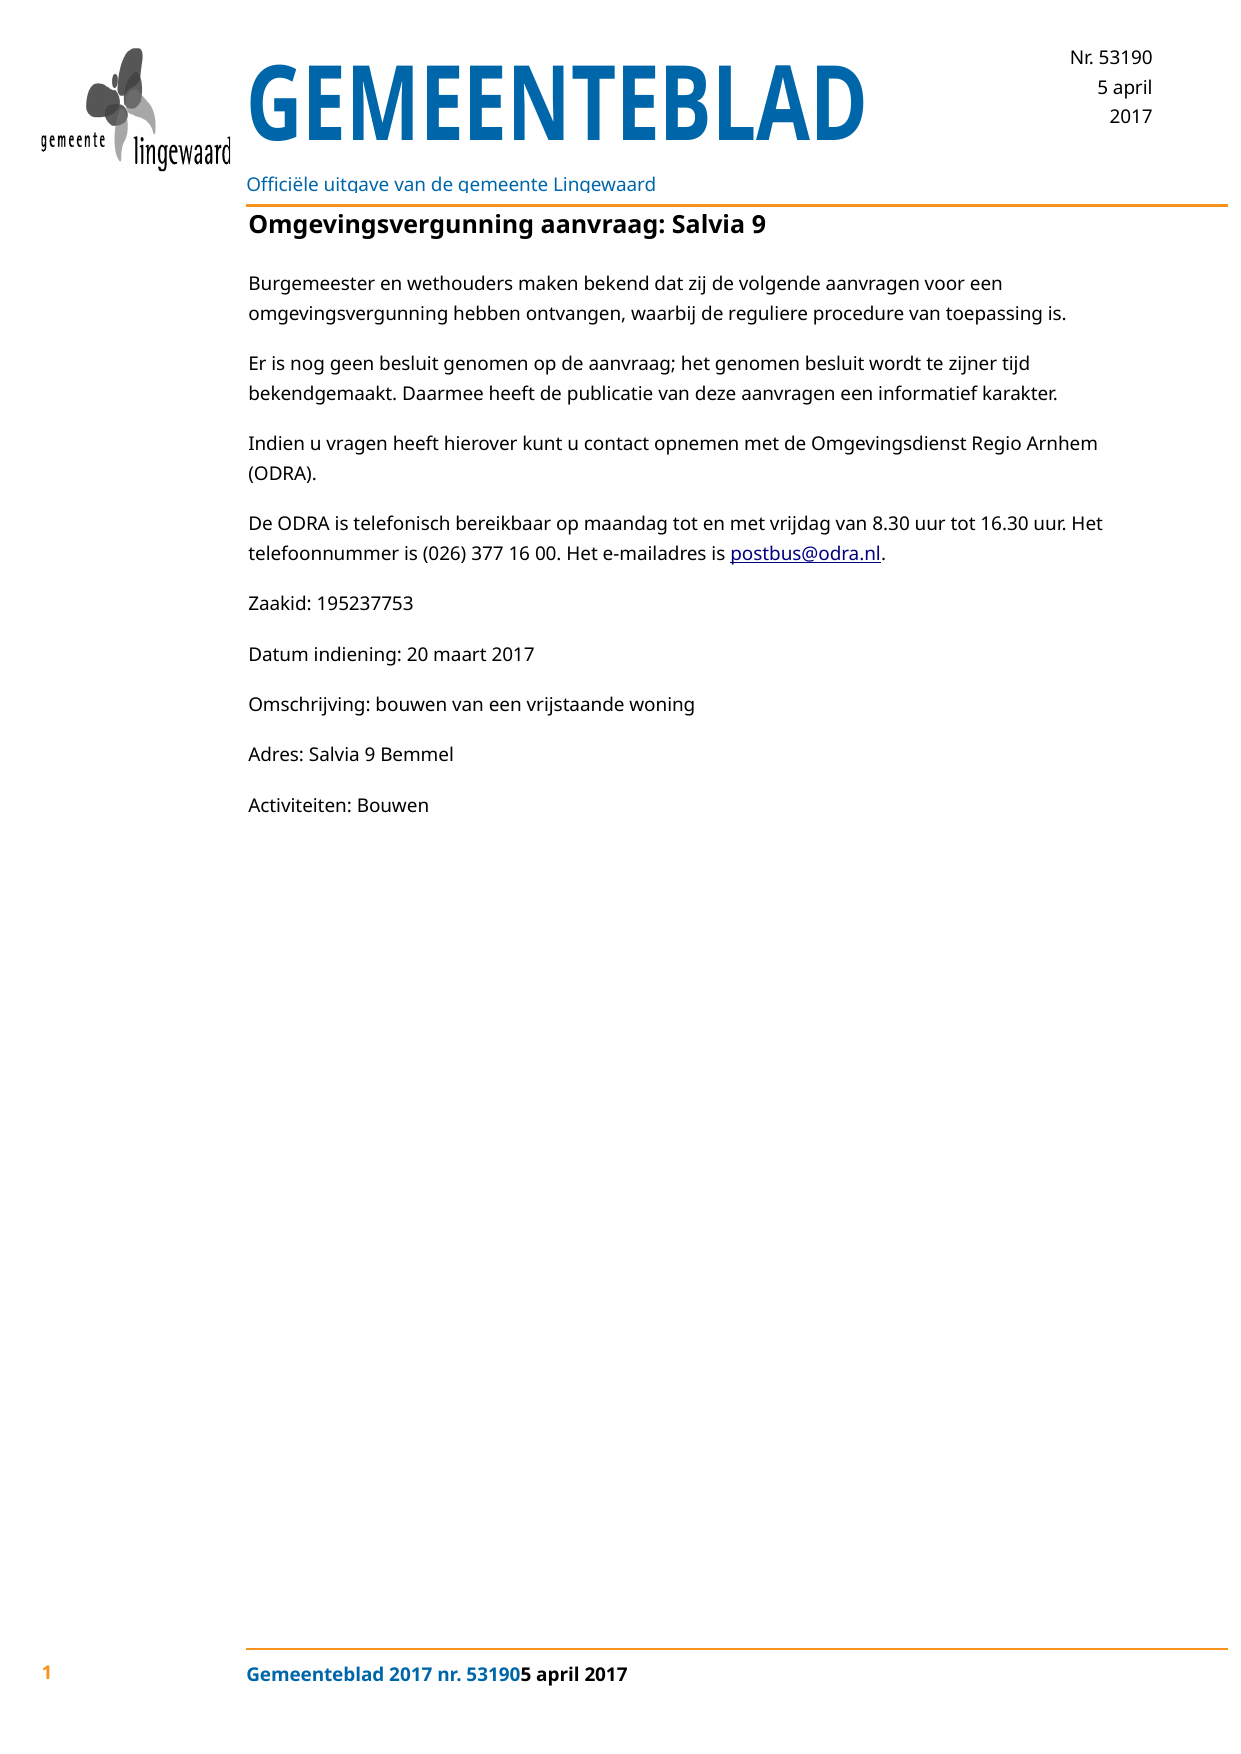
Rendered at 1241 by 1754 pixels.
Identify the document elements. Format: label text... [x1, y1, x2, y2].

text Activiteiten: Bouwen [248, 792, 1152, 818]
text Datum indiening: 20 maart 2017 [248, 641, 1152, 666]
text Burgemeester en wethouders maken bekend dat zij de volgende aanvragen voor een omgevingsvergunning hebben ontvangen, waarbij de reguliere procedure van toepassing is. [248, 270, 1152, 326]
text Adres: Salvia 9 Bemmel [248, 742, 1152, 767]
picture [41, 47, 231, 172]
text Er is nog geen besluit genomen op de aanvraag; het genomen besluit wordt te zijner tijd bekendgemaakt. Daarmee heeft de publicatie van deze aanvragen een informatief karakter. [248, 350, 1152, 406]
text Indien u vragen heeft hierover kunt u contact opnemen met de Omgevingsdienst Regio Arnhem (ODRA). [248, 430, 1152, 486]
text De ODRA is telefonisch bereikbaar op maandag tot en met vrijdag van 8.30 uur tot 16.30 uur. Het telefoonnummer is (026) 377 16 00. Het e-mailadres is postbus@odra.nl. [248, 510, 1152, 566]
text Omschrijving: bouwen van een vrijstaande woning [248, 691, 1152, 717]
text Omgevingsvergunning aanvraag: Salvia 9 [248, 207, 1152, 241]
text Zaakid: 195237753 [248, 590, 1152, 616]
